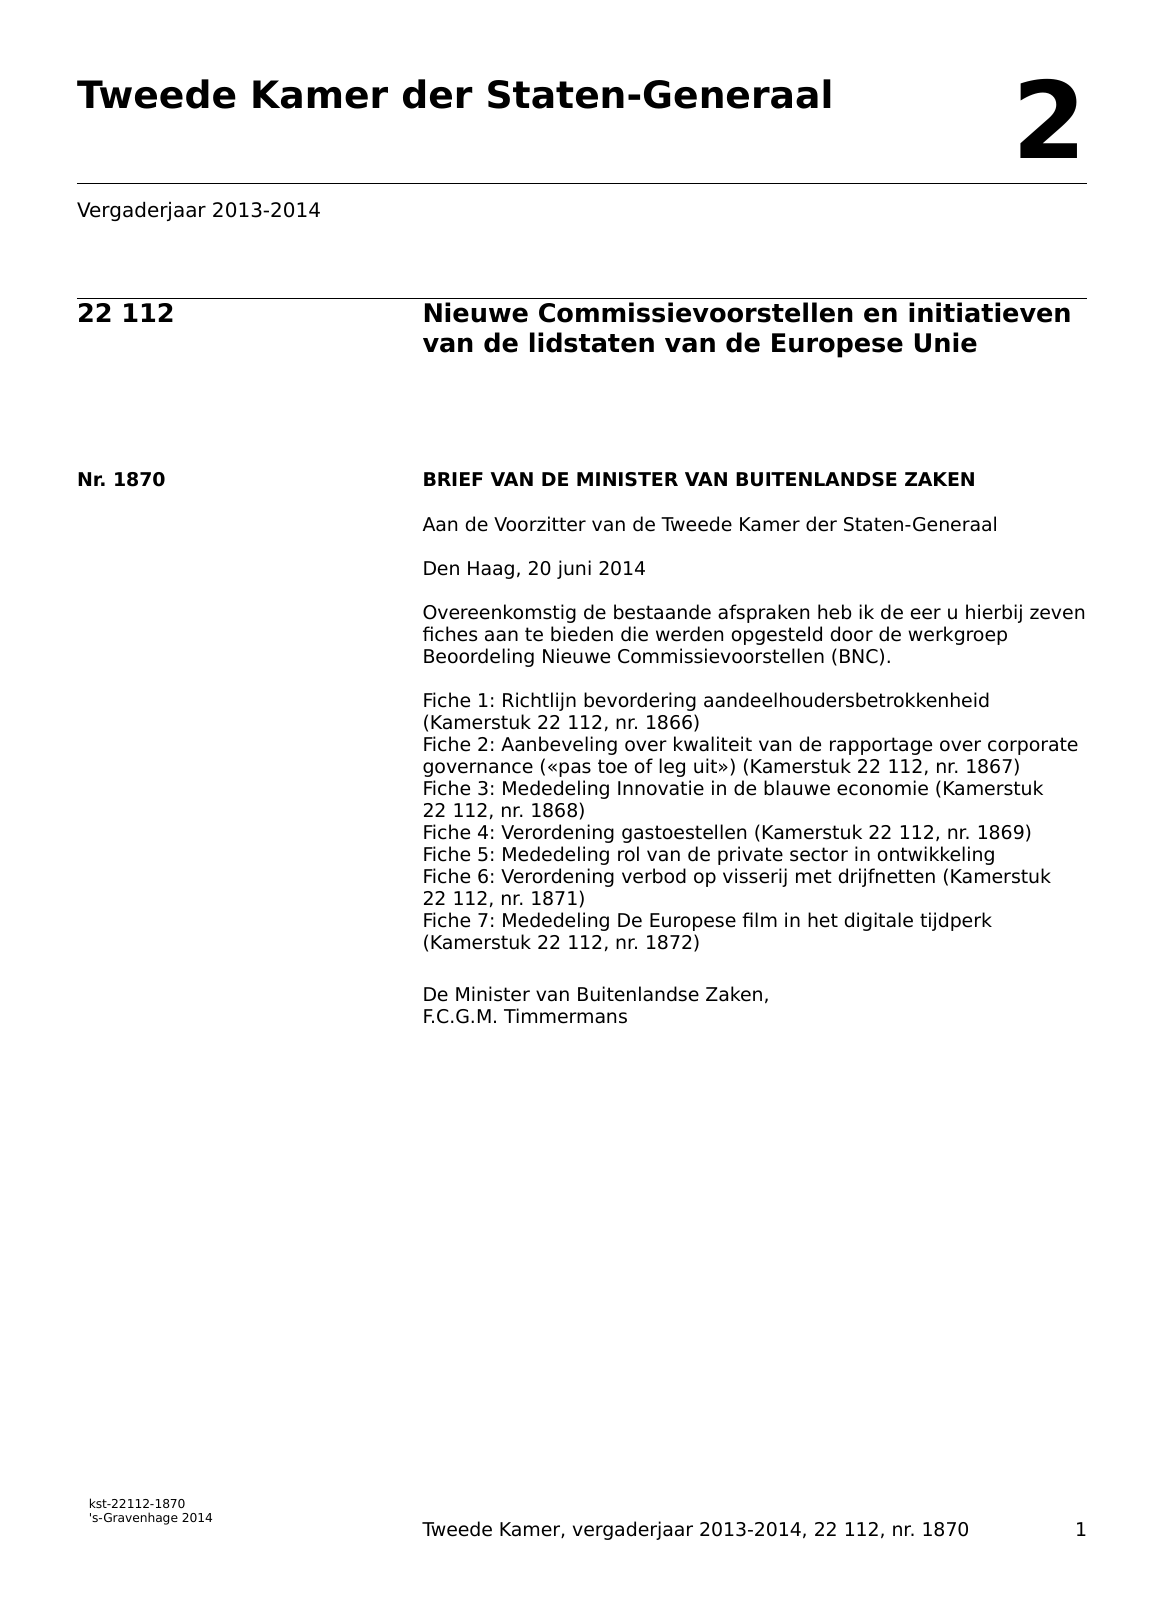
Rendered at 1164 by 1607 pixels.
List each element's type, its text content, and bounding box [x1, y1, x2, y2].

text Fiche 7: Mededeling De Europese film in het digitale tijdperk [422, 910, 1087, 932]
text Aan de Voorzitter van de Tweede Kamer der Staten-Generaal [422, 513, 1087, 536]
text kst-22112-1870 [88, 1497, 323, 1511]
table_header Tweede Kamer der Staten-Generaal [77, 59, 886, 183]
text Fiche 1: Richtlijn bevordering aandeelhoudersbetrokkenheid [422, 690, 1087, 712]
text (Kamerstuk 22 112, nr. 1872) [422, 932, 1087, 954]
text (Kamerstuk 22 112, nr. 1866) [422, 712, 1087, 734]
table_header 2 [886, 59, 1087, 183]
text Fiche 5: Mededeling rol van de private sector in ontwikkeling [422, 844, 1087, 866]
text Fiche 6: Verordening verbod op visserij met drijfnetten (Kamerstuk 22 112, nr. 1871) [422, 866, 1087, 910]
subtitle 22 112 Nieuwe Commissievoorstellen en initiatieven van de lidstaten van de Europese Unie [77, 299, 1087, 358]
text Fiche 4: Verordening gastoestellen (Kamerstuk 22 112, nr. 1869) [422, 822, 1087, 844]
subtitle Nr. 1870 BRIEF VAN DE MINISTER VAN BUITENLANDSE ZAKEN [77, 469, 1087, 491]
text Den Haag, 20 juni 2014 [422, 558, 1087, 580]
text Overeenkomstig de bestaande afspraken heb ik de eer u hierbij zeven fiches aan te bieden die werden opgesteld door de werkgroep Beoordeling Nieuwe Commissievoorstellen (BNC). [422, 602, 1087, 668]
text Fiche 3: Mededeling Innovatie in de blauwe economie (Kamerstuk 22 112, nr. 1868) [422, 778, 1087, 822]
text governance («pas toe of leg uit») (Kamerstuk 22 112, nr. 1867) [422, 756, 1087, 778]
table_cell Vergaderjaar 2013-2014 [77, 184, 1087, 298]
text Fiche 2: Aanbeveling over kwaliteit van de rapportage over corporate [422, 734, 1087, 756]
text 's-Gravenhage 2014 [88, 1511, 323, 1525]
text De Minister van Buitenlandse Zaken, F.C.G.M. Timmermans [422, 984, 1087, 1028]
